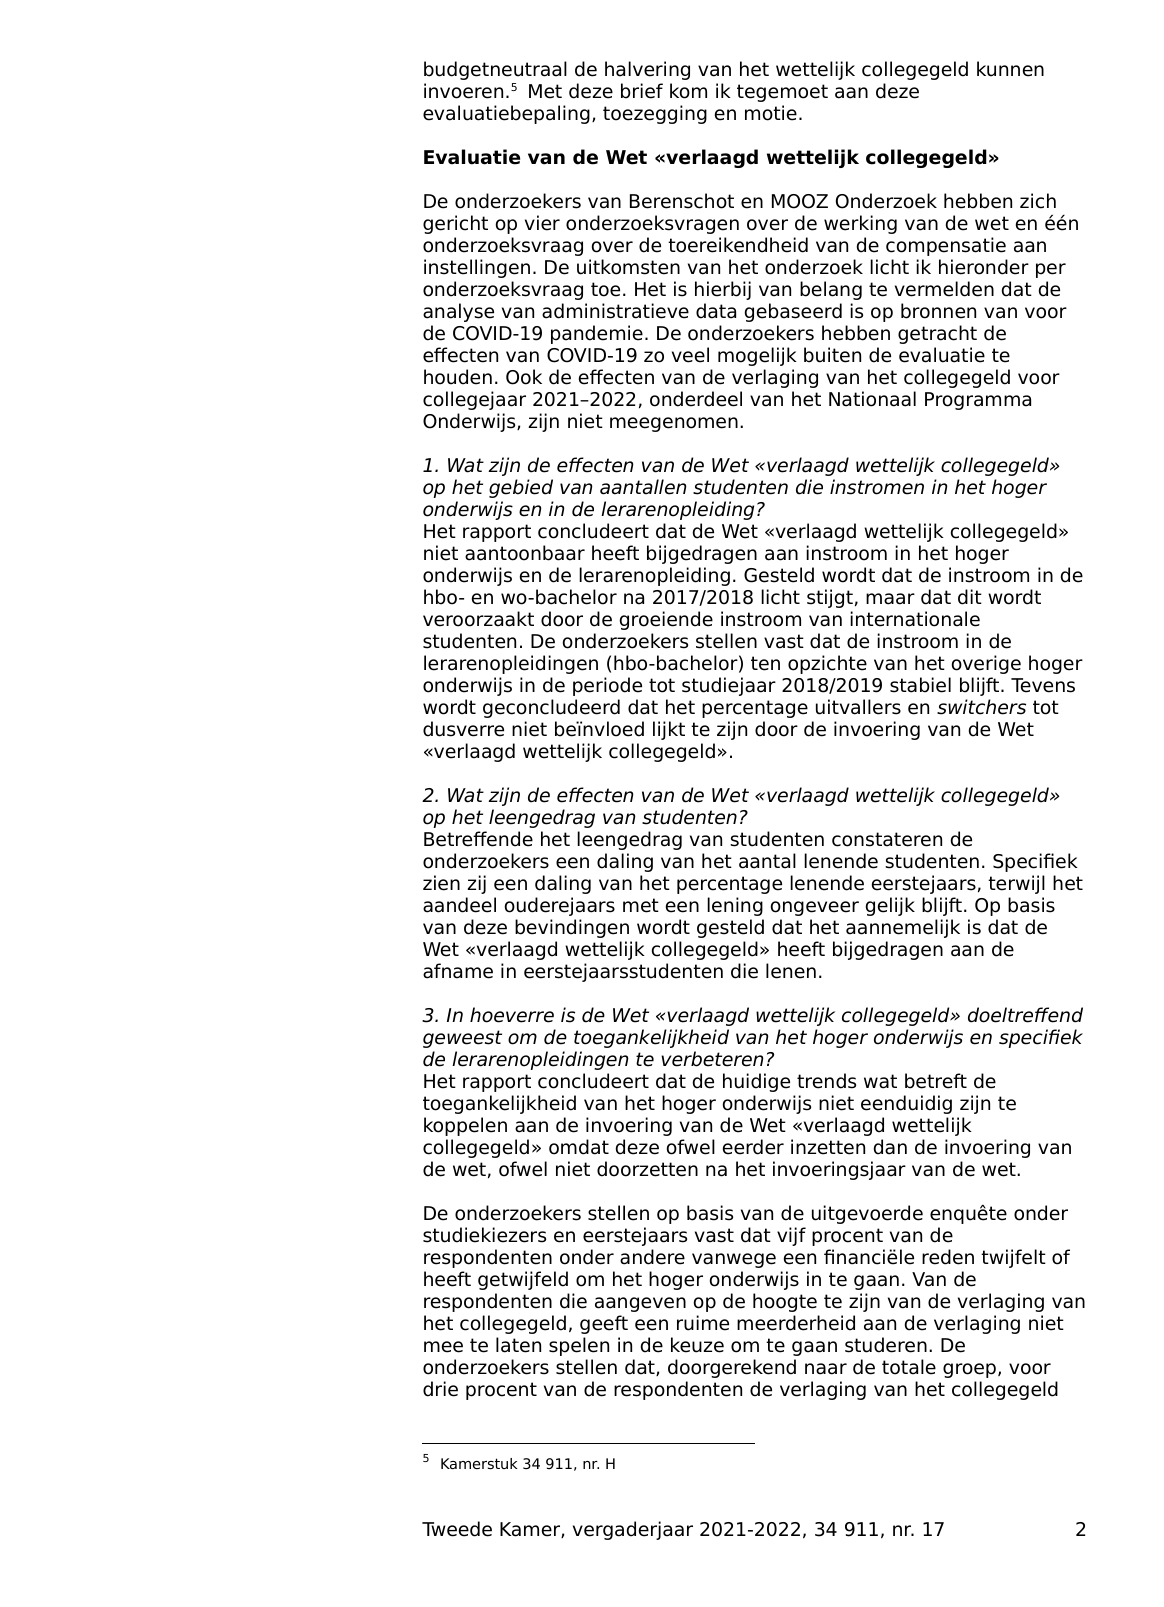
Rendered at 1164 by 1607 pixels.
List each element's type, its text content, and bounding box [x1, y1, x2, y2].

text Het rapport concludeert dat de Wet «verlaagd wettelijk collegegeld» niet aantoonbaar heeft bijgedragen aan instroom in het hoger onderwijs en de lerarenopleiding. Gesteld wordt dat de instroom in de hbo- en wo-bachelor na 2017/2018 licht stijgt, maar dat dit wordt veroorzaakt door de groeiende instroom van internationale studenten. De onderzoekers stellen vast dat de instroom in de lerarenopleidingen (hbo-bachelor) ten opzichte van het overige hoger onderwijs in de periode tot studiejaar 2018/2019 stabiel blijft. Tevens wordt geconcludeerd dat het percentage uitvallers en switchers tot dusverre niet beïnvloed lijkt te zijn door de invoering van de Wet «verlaagd wettelijk collegegeld». [422, 521, 1087, 763]
text Het rapport concludeert dat de huidige trends wat betreft de toegankelijkheid van het hoger onderwijs niet eenduidig zijn te koppelen aan de invoering van de Wet «verlaagd wettelijk collegegeld» omdat deze ofwel eerder inzetten dan de invoering van de wet, ofwel niet doorzetten na het invoeringsjaar van de wet. [422, 1071, 1087, 1181]
text 2. Wat zijn de effecten van de Wet «verlaagd wettelijk collegegeld» op het leengedrag van studenten? [422, 785, 1087, 829]
subtitle Evaluatie van de Wet «verlaagd wettelijk collegegeld» [422, 147, 1087, 169]
text 3. In hoeverre is de Wet «verlaagd wettelijk collegegeld» doeltreffend geweest om de toegankelijkheid van het hoger onderwijs en specifiek de lerarenopleidingen te verbeteren? [422, 1005, 1087, 1071]
text budgetneutraal de halvering van het wettelijk collegegeld kunnen invoeren. Met deze brief kom ik tegemoet aan deze evaluatiebepaling, toezegging en motie. [422, 59, 1087, 125]
text Kamerstuk 34 911, nr. H [422, 1452, 1087, 1474]
text De onderzoekers van Berenschot en MOOZ Onderzoek hebben zich gericht op vier onderzoeksvragen over de werking van de wet en één onderzoeksvraag over de toereikendheid van de compensatie aan instellingen. De uitkomsten van het onderzoek licht ik hieronder per onderzoeksvraag toe. Het is hierbij van belang te vermelden dat de analyse van administratieve data gebaseerd is op bronnen van voor de COVID-19 pandemie. De onderzoekers hebben getracht de effecten van COVID-19 zo veel mogelijk buiten de evaluatie te houden. Ook de effecten van de verlaging van het collegegeld voor collegejaar 2021–2022, onderdeel van het Nationaal Programma Onderwijs, zijn niet meegenomen. [422, 191, 1087, 433]
text De onderzoekers stellen op basis van de uitgevoerde enquête onder studiekiezers en eerstejaars vast dat vijf procent van de respondenten onder andere vanwege een financiële reden twijfelt of heeft getwijfeld om het hoger onderwijs in te gaan. Van de respondenten die aangeven op de hoogte te zijn van de verlaging van het collegegeld, geeft een ruime meerderheid aan de verlaging niet mee te laten spelen in de keuze om te gaan studeren. De onderzoekers stellen dat, doorgerekend naar de totale groep, voor drie procent van de respondenten de verlaging van het collegegeld [422, 1203, 1087, 1401]
text Betreffende het leengedrag van studenten constateren de onderzoekers een daling van het aantal lenende studenten. Specifiek zien zij een daling van het percentage lenende eerstejaars, terwijl het aandeel ouderejaars met een lening ongeveer gelijk blijft. Op basis van deze bevindingen wordt gesteld dat het aannemelijk is dat de Wet «verlaagd wettelijk collegegeld» heeft bijgedragen aan de afname in eerstejaarsstudenten die lenen. [422, 829, 1087, 983]
text 1. Wat zijn de effecten van de Wet «verlaagd wettelijk collegegeld» op het gebied van aantallen studenten die instromen in het hoger onderwijs en in de lerarenopleiding? [422, 455, 1087, 521]
